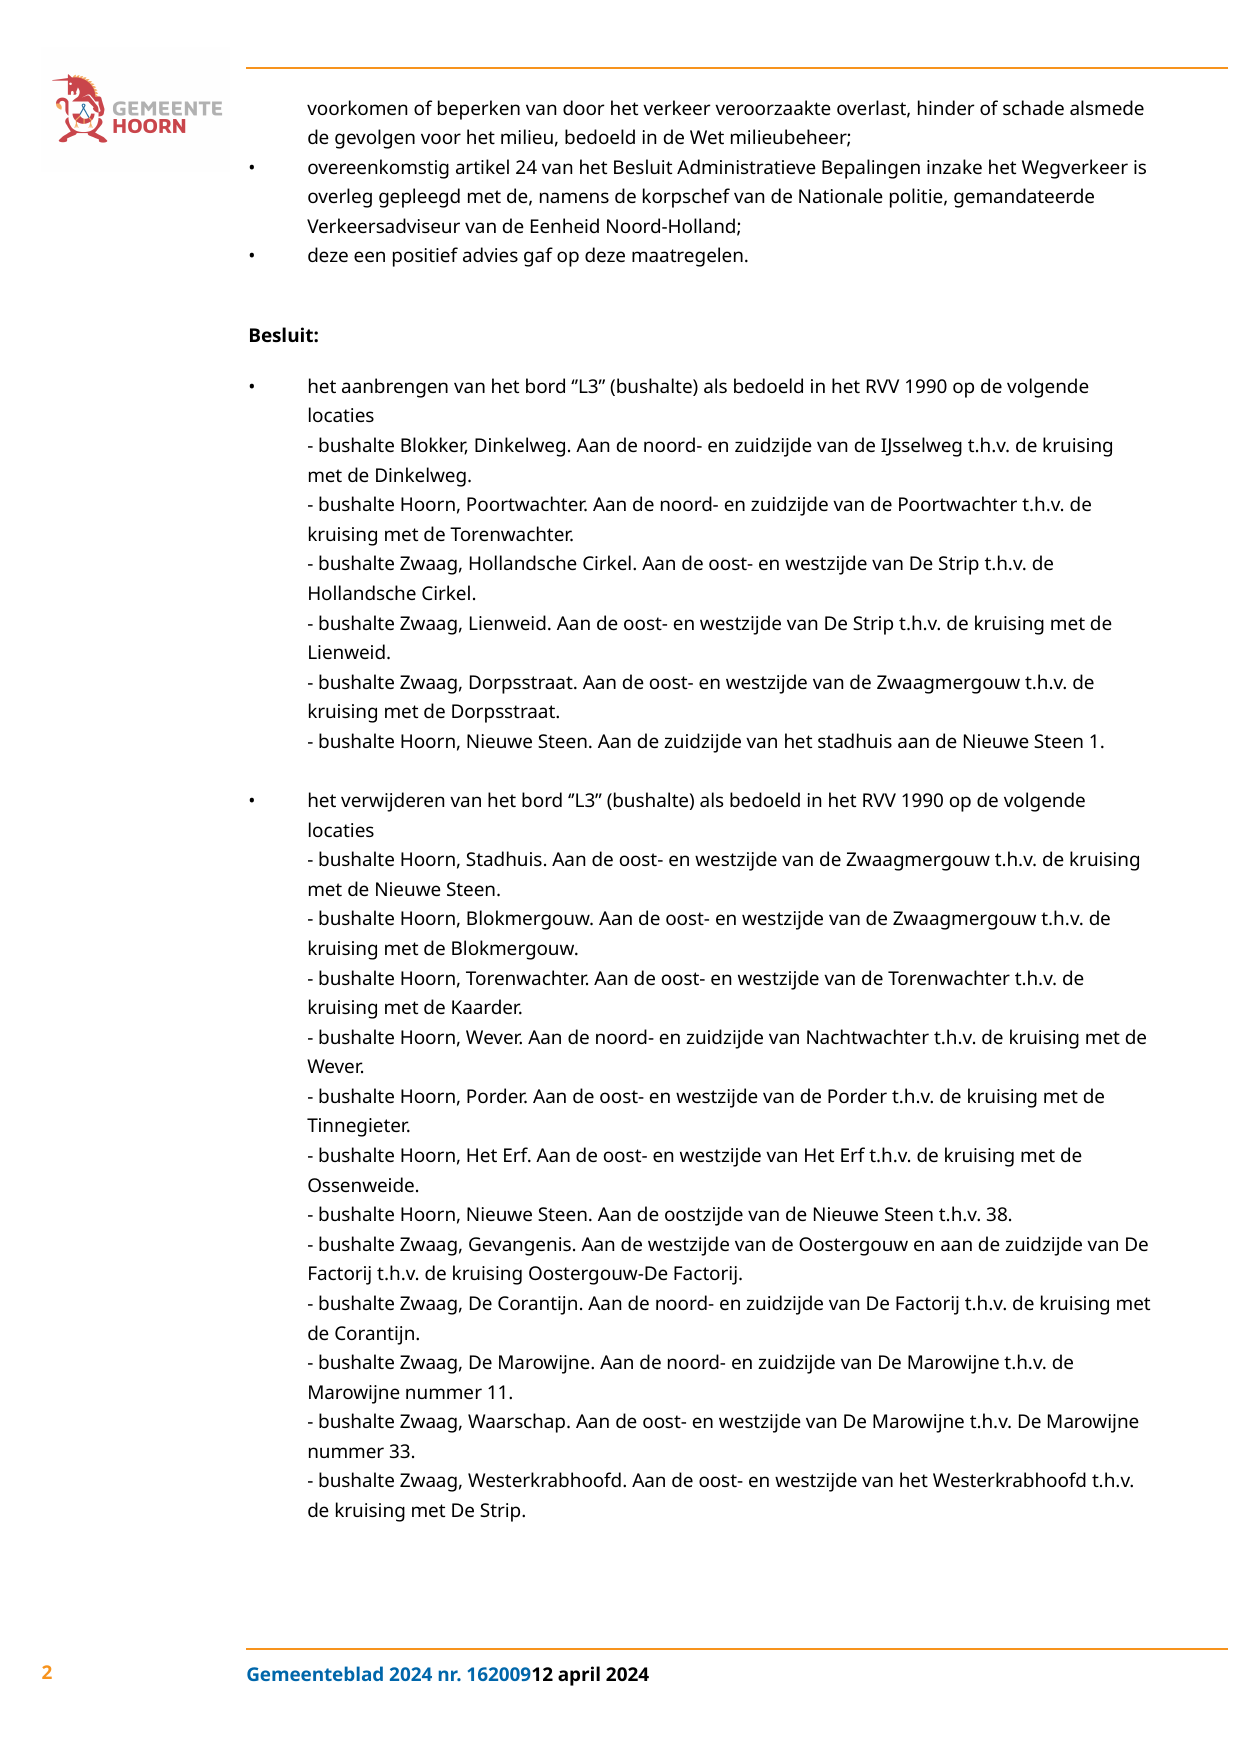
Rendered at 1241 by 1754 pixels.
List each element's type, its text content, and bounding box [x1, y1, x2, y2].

list - bushalte Zwaag, De Corantijn. Aan de noord- en zuidzijde van De Factorij t.h.v. de kruising met de Corantijn. [248, 1290, 1152, 1346]
list - bushalte Zwaag, De Marowijne. Aan de noord- en zuidzijde van De Marowijne t.h.v. de Marowijne nummer 11. [248, 1349, 1152, 1405]
list - bushalte Hoorn, Porder. Aan de oost- en westzijde van de Porder t.h.v. de kruising met de Tinnegieter. [248, 1083, 1152, 1138]
list - bushalte Hoorn, Het Erf. Aan de oost- en westzijde van Het Erf t.h.v. de kruising met de Ossenweide. [248, 1142, 1152, 1198]
list - bushalte Hoorn, Nieuwe Steen. Aan de zuidzijde van het stadhuis aan de Nieuwe Steen 1. [248, 728, 1152, 754]
list - bushalte Hoorn, Poortwachter. Aan de noord- en zuidzijde van de Poortwachter t.h.v. de kruising met de Torenwachter. [248, 491, 1152, 547]
list - bushalte Hoorn, Blokmergouw. Aan de oost- en westzijde van de Zwaagmergouw t.h.v. de kruising met de Blokmergouw. [248, 906, 1152, 961]
list - bushalte Zwaag, Lienweid. Aan de oost- en westzijde van De Strip t.h.v. de kruising met de Lienweid. [248, 610, 1152, 665]
list overeenkomstig artikel 24 van het Besluit Administratieve Bepalingen inzake het Wegverkeer is overleg gepleegd met de, namens de korpschef van de Nationale politie, gemandateerde Verkeersadviseur van de Eenheid Noord-Holland; [248, 154, 1152, 239]
list - bushalte Hoorn, Torenwachter. Aan de oost- en westzijde van de Torenwachter t.h.v. de kruising met de Kaarder. [248, 965, 1152, 1020]
list voorkomen of beperken van door het verkeer veroorzaakte overlast, hinder of schade alsmede de gevolgen voor het milieu, bedoeld in de Wet milieubeheer; [248, 95, 1152, 150]
list het verwijderen van het bord ‘’L3’’ (bushalte) als bedoeld in het RVV 1990 op de volgende locaties [248, 787, 1152, 843]
list - bushalte Zwaag, Waarschap. Aan de oost- en westzijde van De Marowijne t.h.v. De Marowijne nummer 33. [248, 1408, 1152, 1464]
list - bushalte Zwaag, Hollandsche Cirkel. Aan de oost- en westzijde van De Strip t.h.v. de Hollandsche Cirkel. [248, 551, 1152, 606]
list - bushalte Hoorn, Wever. Aan de noord- en zuidzijde van Nachtwachter t.h.v. de kruising met de Wever. [248, 1024, 1152, 1079]
list - bushalte Blokker, Dinkelweg. Aan de noord- en zuidzijde van de IJsselweg t.h.v. de kruising met de Dinkelweg. [248, 432, 1152, 488]
list - bushalte Zwaag, Dorpsstraat. Aan de oost- en westzijde van de Zwaagmergouw t.h.v. de kruising met de Dorpsstraat. [248, 669, 1152, 724]
list het aanbrengen van het bord ‘’L3’’ (bushalte) als bedoeld in het RVV 1990 op de volgende locaties [248, 373, 1152, 428]
list - bushalte Hoorn, Stadhuis. Aan de oost- en westzijde van de Zwaagmergouw t.h.v. de kruising met de Nieuwe Steen. [248, 846, 1152, 902]
list - bushalte Hoorn, Nieuwe Steen. Aan de oostzijde van de Nieuwe Steen t.h.v. 38. [248, 1201, 1152, 1227]
picture [41, 47, 231, 172]
list - bushalte Zwaag, Gevangenis. Aan de westzijde van de Oostergouw en aan de zuidzijde van De Factorij t.h.v. de kruising Oostergouw-De Factorij. [248, 1231, 1152, 1286]
list - bushalte Zwaag, Westerkrabhoofd. Aan de oost- en westzijde van het Westerkrabhoofd t.h.v. de kruising met De Strip. [248, 1468, 1152, 1523]
text Besluit: [248, 323, 1152, 348]
list deze een positief advies gaf op deze maatregelen. [248, 243, 1152, 268]
table_header [248, 1527, 1152, 1553]
